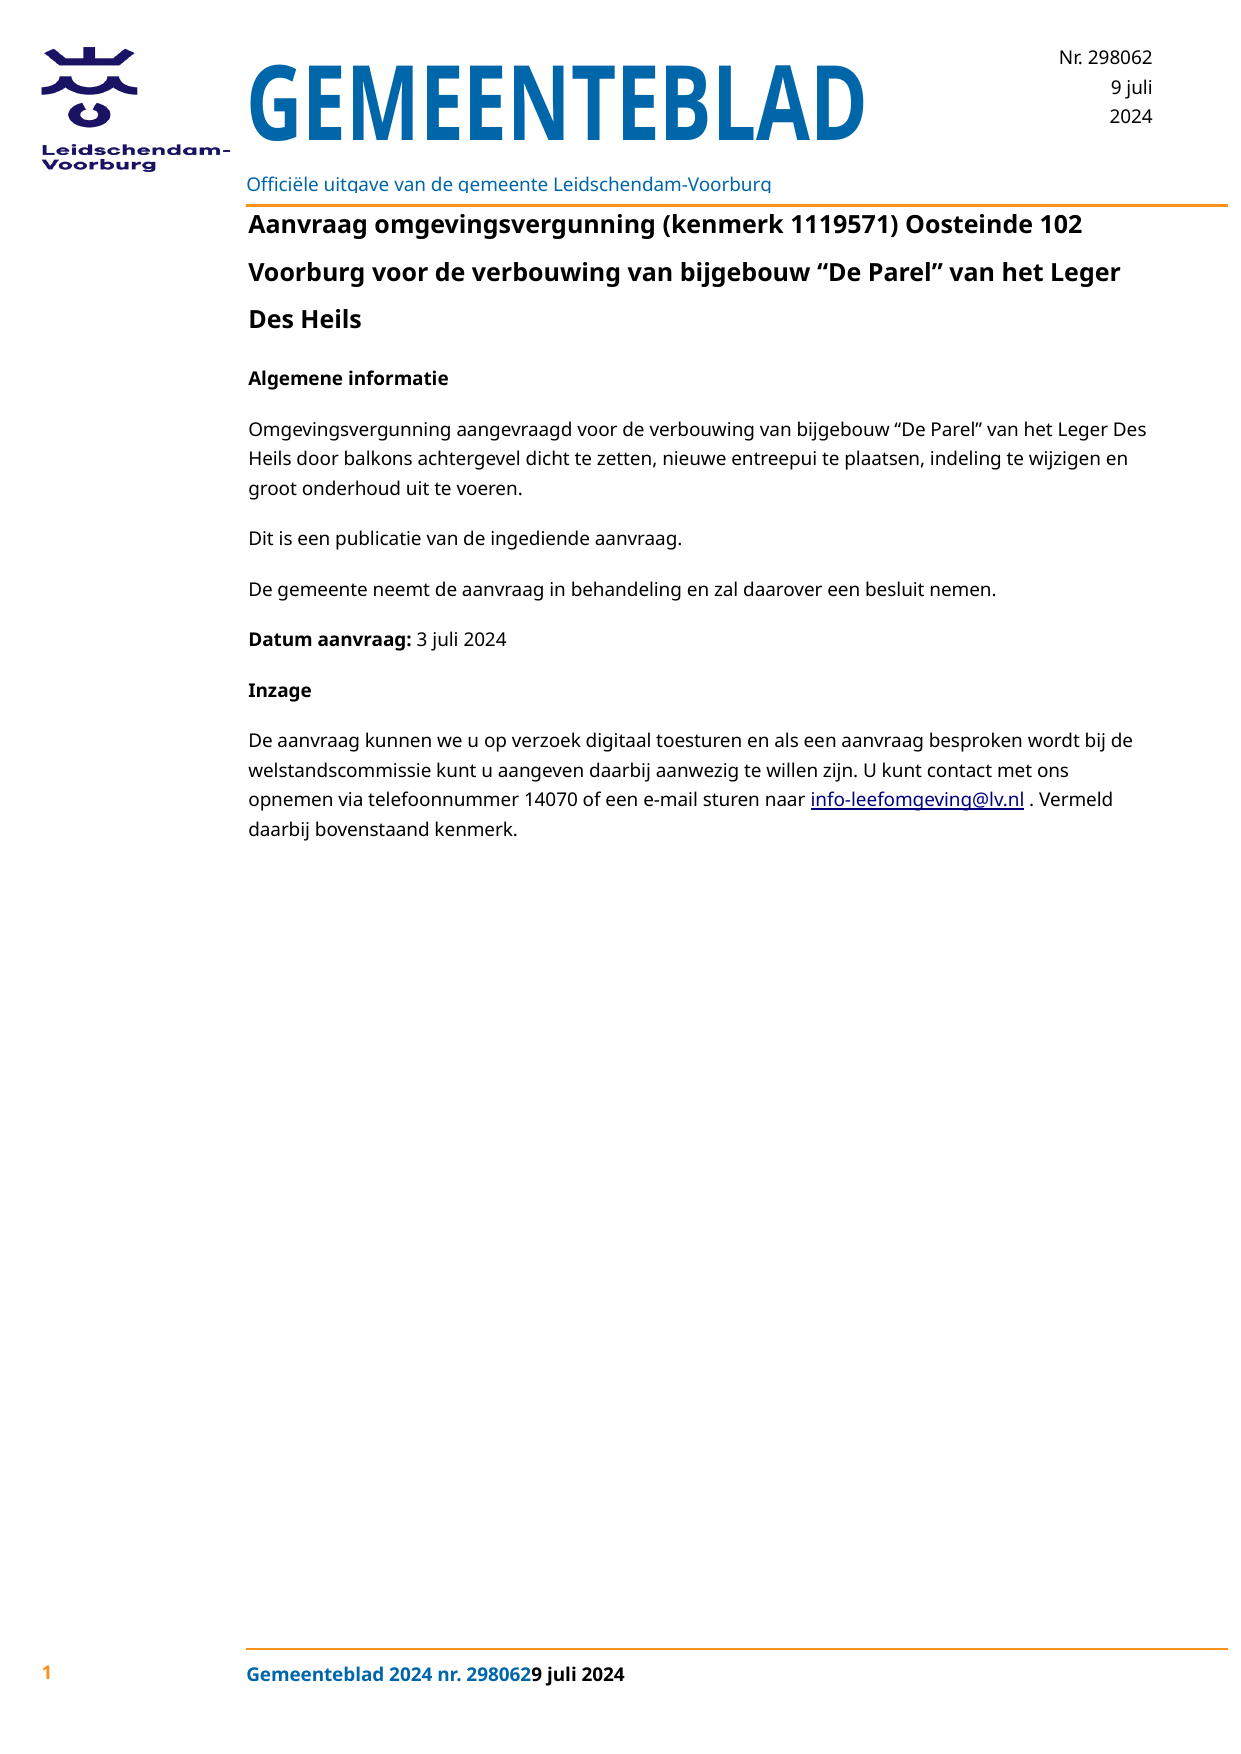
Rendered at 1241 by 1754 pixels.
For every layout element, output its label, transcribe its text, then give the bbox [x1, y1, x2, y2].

text Dit is een publicatie van de ingediende aanvraag. [248, 526, 1152, 551]
text Algemene informatie [248, 366, 1152, 391]
text Aanvraag omgevingsvergunning (kenmerk 1119571) Oosteinde 102 Voorburg voor de verbouwing van bijgebouw “De Parel” van het Leger Des Heils [248, 207, 1152, 336]
text Omgevingsvergunning aangevraagd voor de verbouwing van bijgebouw “De Parel” van het Leger Des Heils door balkons achtergevel dicht te zetten, nieuwe entreepui te plaatsen, indeling te wijzigen en groot onderhoud uit te voeren. [248, 416, 1152, 501]
text De aanvraag kunnen we u op verzoek digitaal toesturen en als een aanvraag besproken wordt bij de welstandscommissie kunt u aangeven daarbij aanwezig te willen zijn. U kunt contact met ons opnemen via telefoonnummer 14070 of een e-mail sturen naar info-leefomgeving@lv.nl . Vermeld daarbij bovenstaand kenmerk. [248, 727, 1152, 842]
text Datum aanvraag: 3 juli 2024 [248, 626, 1152, 652]
text Inzage [248, 677, 1152, 702]
picture [41, 47, 231, 172]
text De gemeente neemt de aanvraag in behandeling en zal daarover een besluit nemen. [248, 576, 1152, 602]
